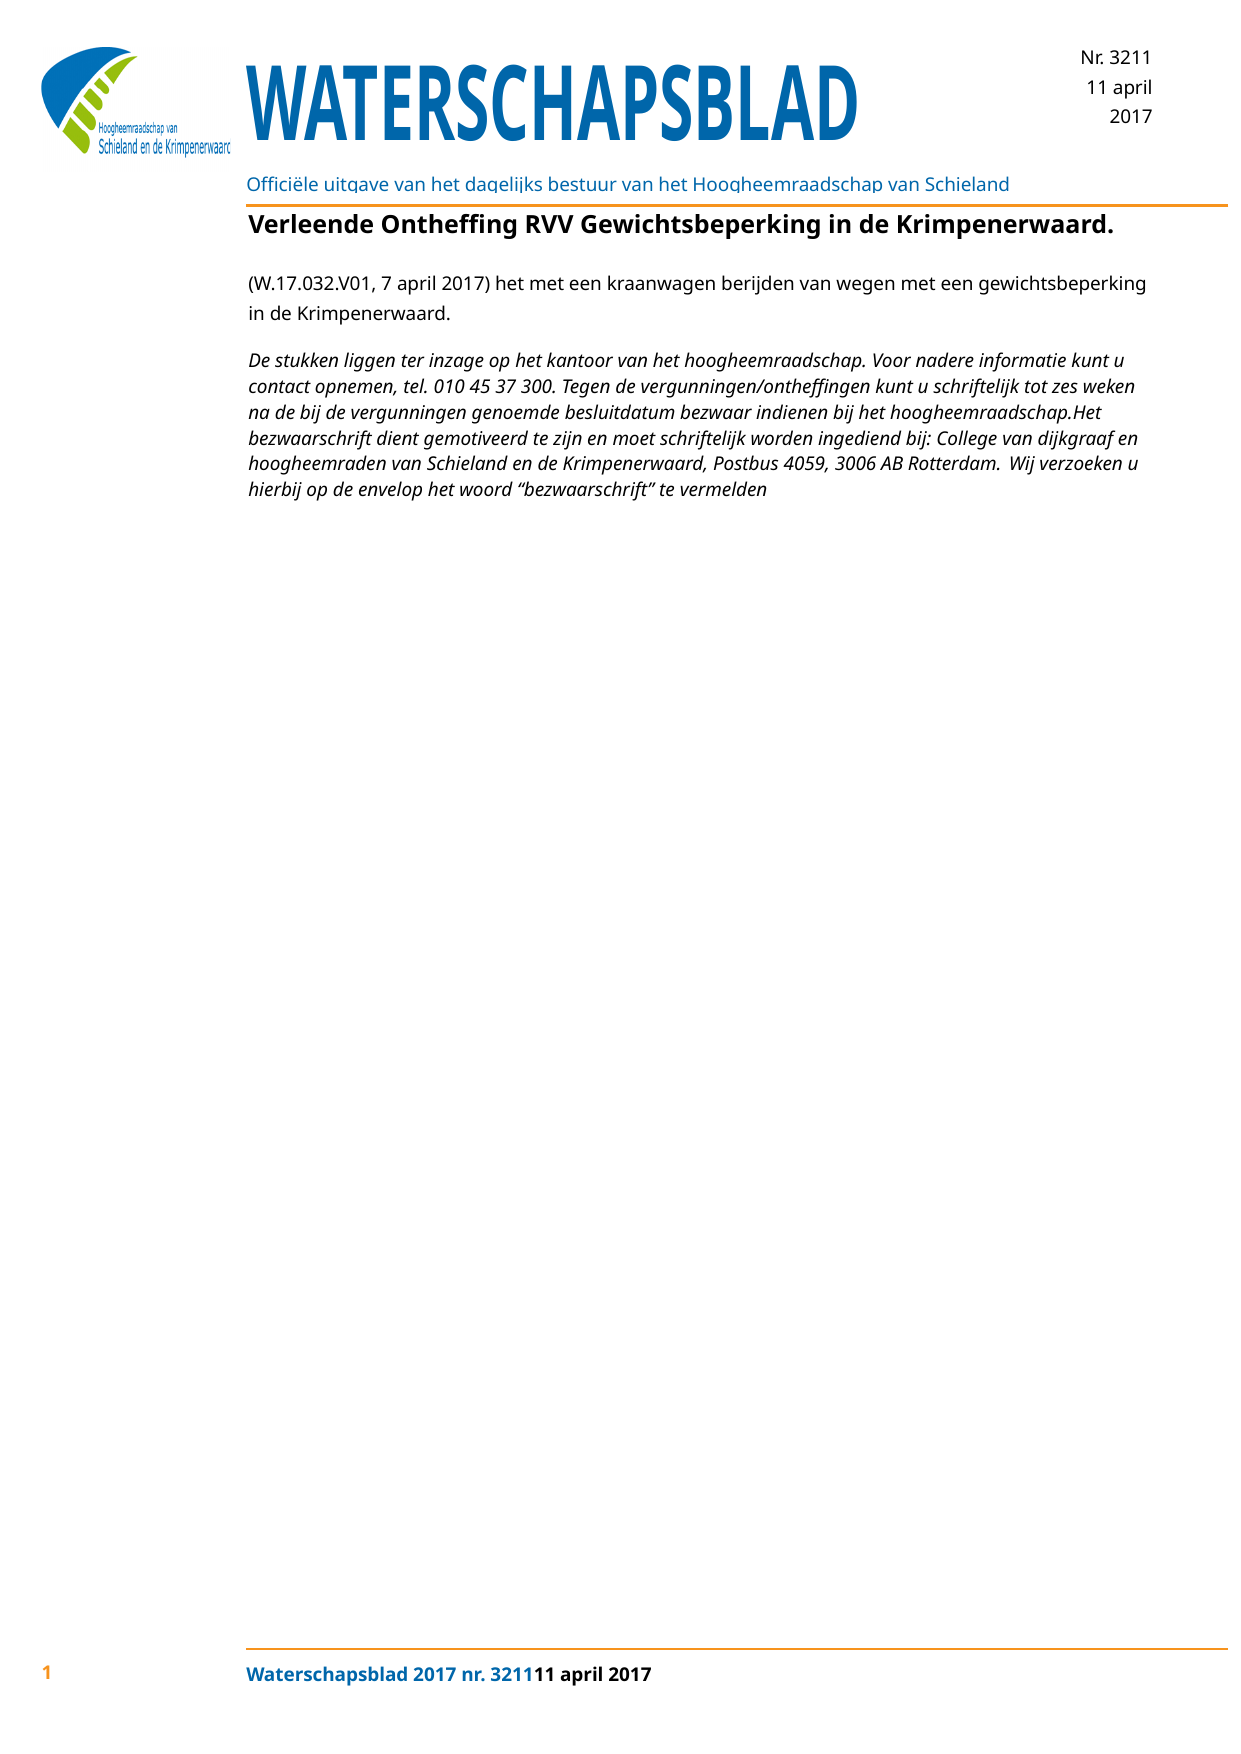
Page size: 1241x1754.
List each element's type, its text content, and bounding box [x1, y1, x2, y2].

text Verleende Ontheffing RVV Gewichtsbeperking in de Krimpenerwaard. [248, 207, 1152, 241]
picture [41, 47, 231, 172]
text De stukken liggen ter inzage op het kantoor van het hoogheemraadschap. Voor nadere informatie kunt u contact opnemen, tel. 010 45 37 300. Tegen de vergunningen/ontheffingen kunt u schriftelijk tot zes weken na de bij de vergunningen genoemde besluitdatum bezwaar indienen bij het hoogheemraadschap.Het bezwaarschrift dient gemotiveerd te zijn en moet schriftelijk worden ingediend bij: College van dijkgraaf en hoogheemraden van Schieland en de Krimpenerwaard, Postbus 4059, 3006 AB Rotterdam. Wij verzoeken u hierbij op de envelop het woord “bezwaarschrift” te vermelden [248, 348, 1152, 502]
text (W.17.032.V01, 7 april 2017) het met een kraanwagen berijden van wegen met een gewichtsbeperking in de Krimpenerwaard. [248, 270, 1152, 326]
